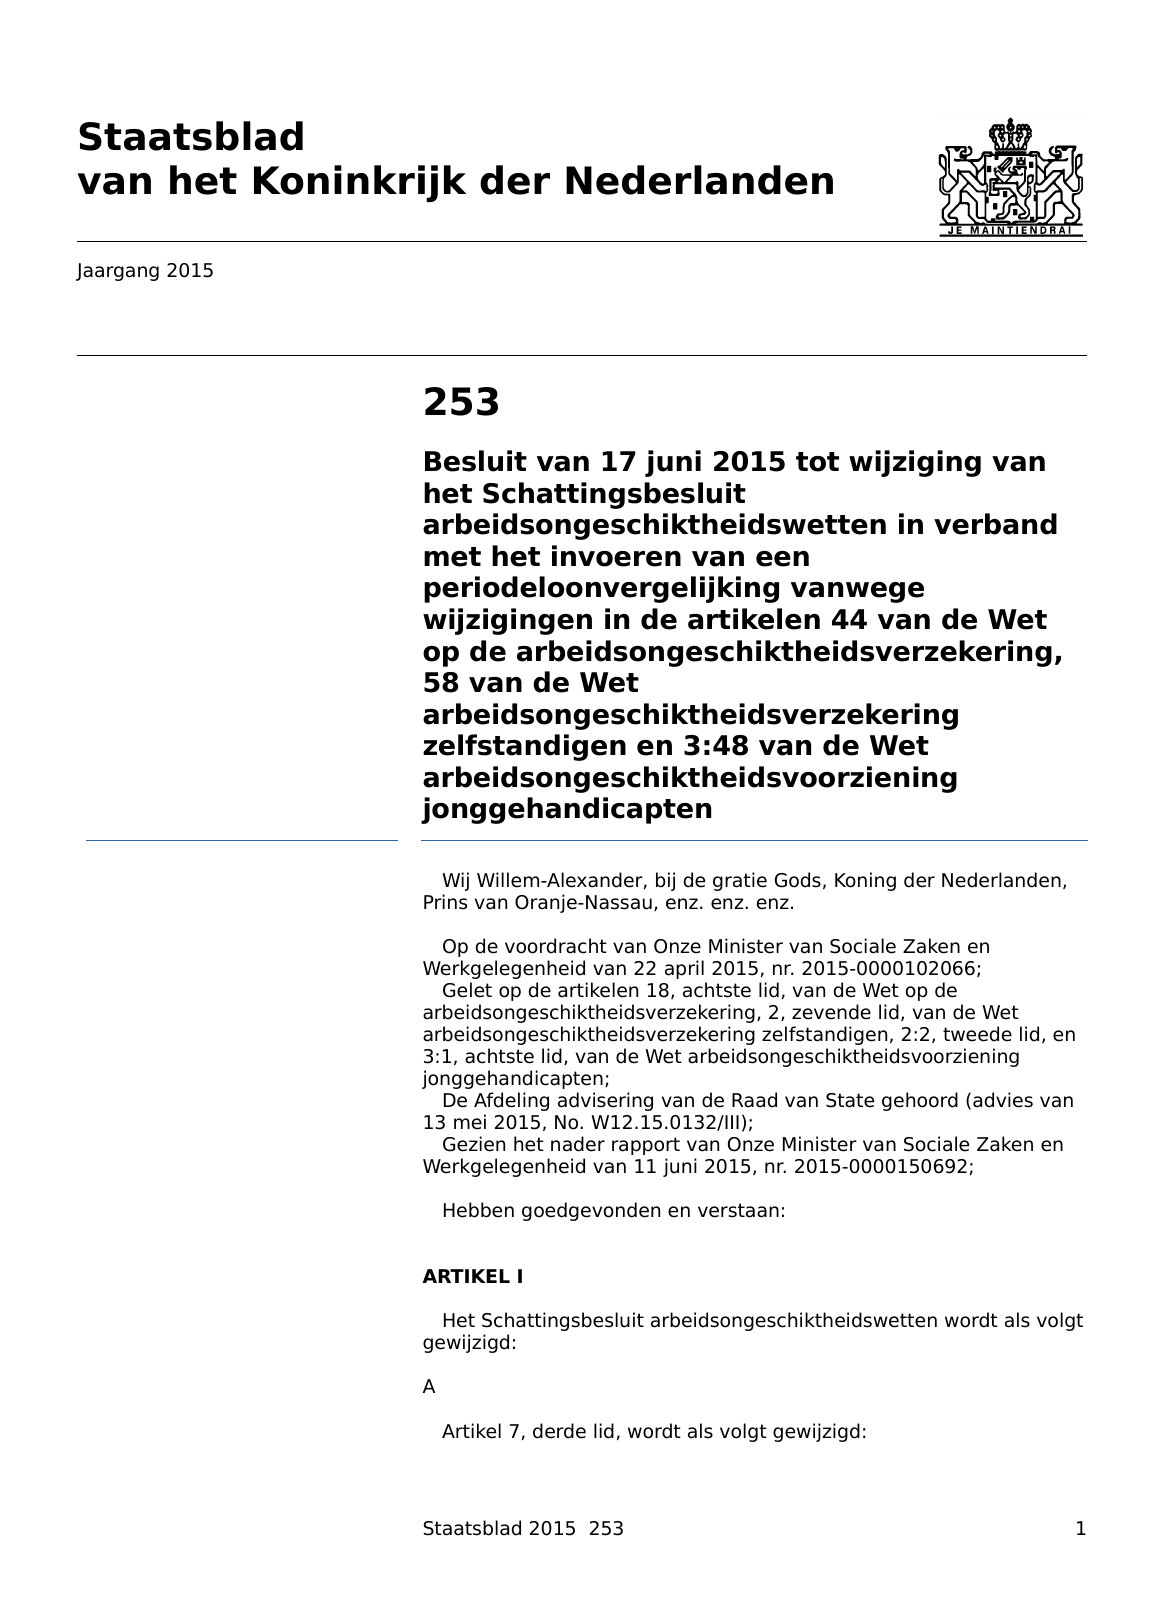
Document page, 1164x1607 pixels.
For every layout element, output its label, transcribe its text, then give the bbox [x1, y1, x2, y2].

text Hebben goedgevonden en verstaan: [422, 1200, 1087, 1222]
text De Afdeling advisering van de Raad van State gehoord (advies van 13 mei 2015, No. W12.15.0132/III); [422, 1090, 1087, 1134]
text Wij Willem-Alexander, bij de gratie Gods, Koning der Nederlanden, Prins van Oranje-Nassau, enz. enz. enz. [422, 870, 1087, 914]
text Artikel 7, derde lid, wordt als volgt gewijzigd: [422, 1421, 1087, 1443]
subtitle 253 [422, 381, 1087, 424]
text Gezien het nader rapport van Onze Minister van Sociale Zaken en Werkgelegenheid van 11 juni 2015, nr. 2015-0000150692; [422, 1134, 1087, 1178]
subtitle ARTIKEL I [422, 1266, 1087, 1288]
text Gelet op de artikelen 18, achtste lid, van de Wet op de arbeidsongeschiktheidsverzekering, 2, zevende lid, van de Wet arbeidsongeschiktheidsverzekering zelfstandigen, 2:2, tweede lid, en 3:1, achtste lid, van de Wet arbeidsongeschiktheidsvoorziening jonggehandicapten; [422, 980, 1087, 1090]
picture [936, 115, 1087, 240]
table_cell Jaargang 2015 [77, 242, 1087, 355]
text Besluit van 17 juni 2015 tot wijziging van het Schattingsbesluit arbeidsongeschiktheidswetten in verband met het invoeren van een periodeloonvergelijking vanwege wijzigingen in de artikelen 44 van de Wet op de arbeidsongeschiktheidsverzekering, 58 van de Wet arbeidsongeschiktheidsverzekering zelfstandigen en 3:48 van de Wet arbeidsongeschiktheidsvoorziening jonggehandicapten [422, 447, 1087, 825]
table_header Staatsblad van het Koninkrijk der Nederlanden [77, 100, 886, 241]
text Op de voordracht van Onze Minister van Sociale Zaken en Werkgelegenheid van 22 april 2015, nr. 2015-0000102066; [422, 936, 1087, 980]
text Het Schattingsbesluit arbeidsongeschiktheidswetten wordt als volgt gewijzigd: [422, 1310, 1087, 1354]
table_header [886, 100, 1087, 241]
text A [422, 1376, 1087, 1398]
